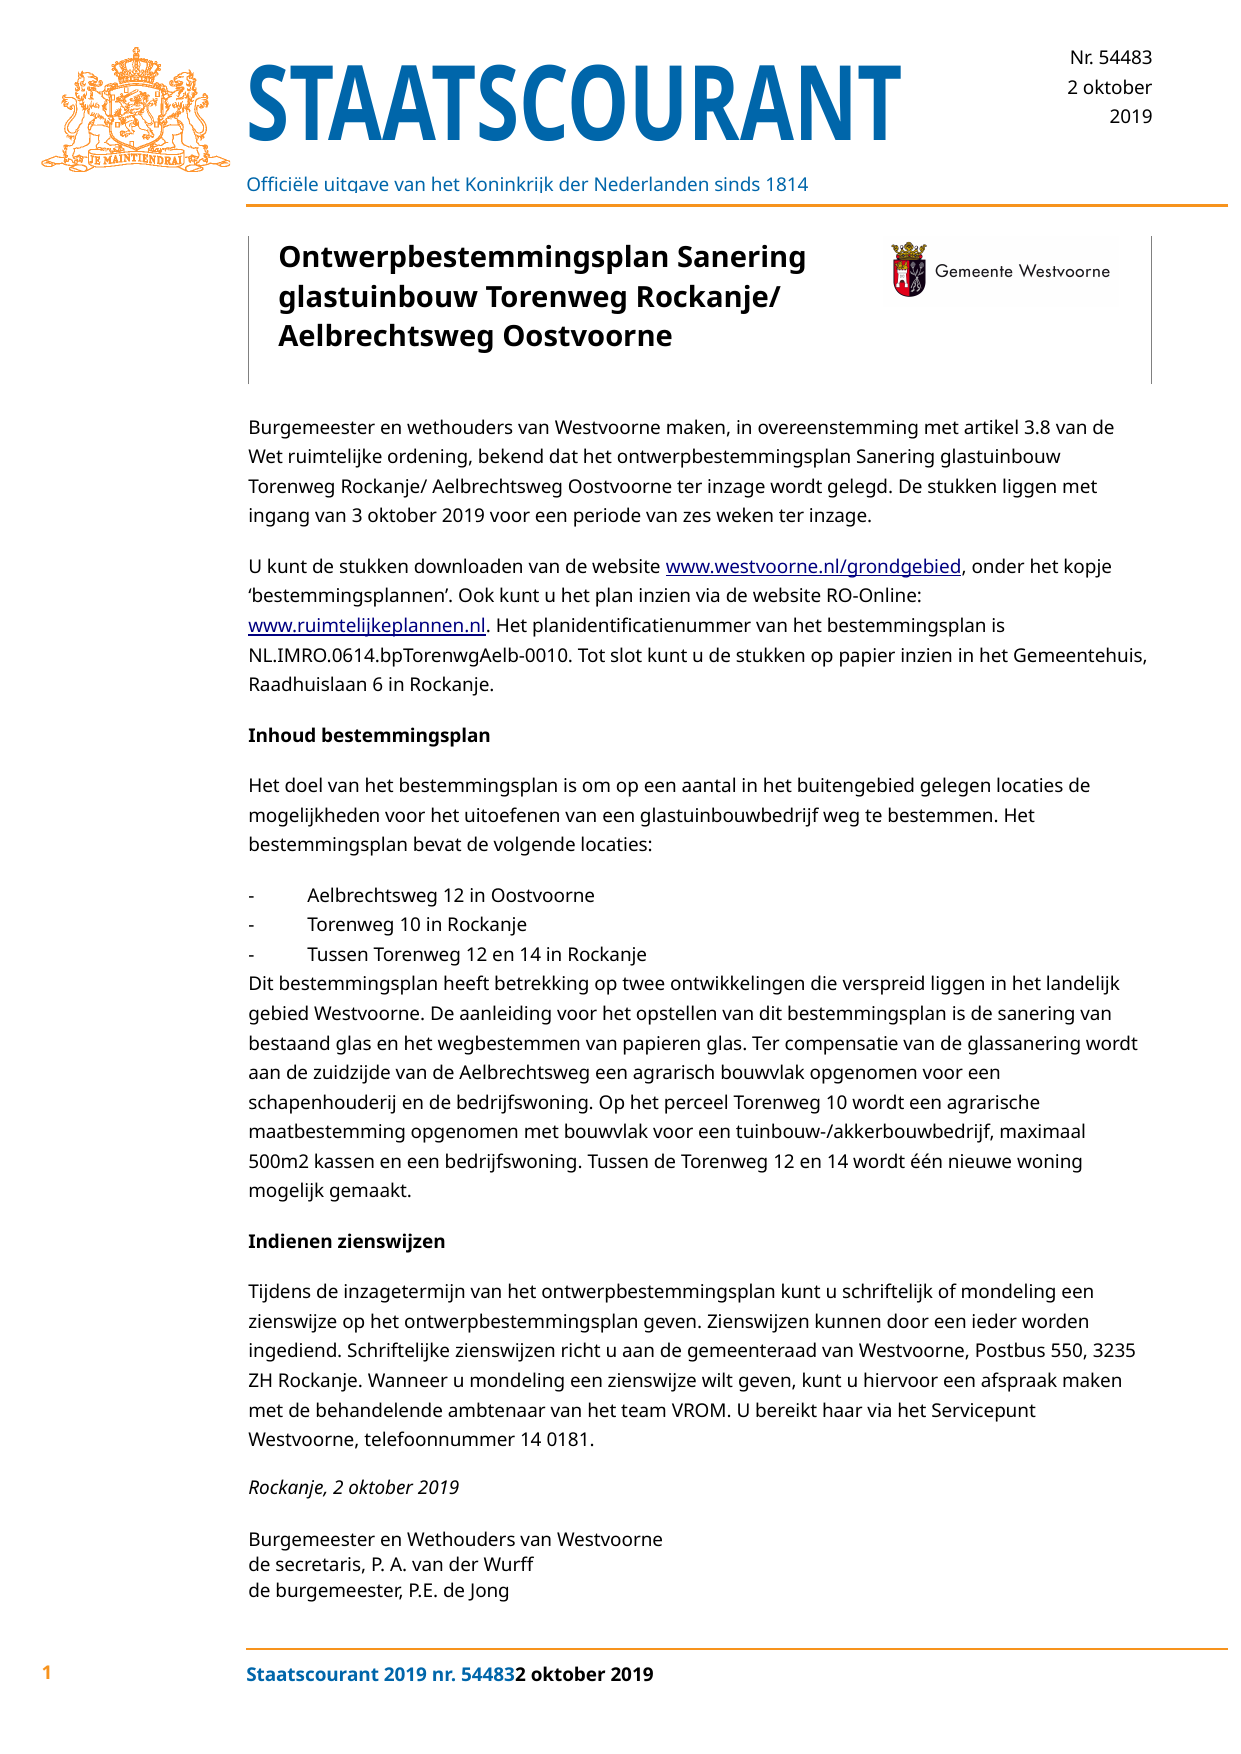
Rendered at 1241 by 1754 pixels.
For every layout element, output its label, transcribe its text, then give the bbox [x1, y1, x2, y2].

picture [41, 47, 231, 172]
text U kunt de stukken downloaden van de website www.westvoorne.nl/grondgebied, onder het kopje ‘bestemmingsplannen’. Ook kunt u het plan inzien via de website RO-Online: www.ruimtelijkeplannen.nl. Het planidentificatienummer van het bestemmingsplan is NL.IMRO.0614.bpTorenwgAelb‐0010. Tot slot kunt u de stukken op papier inzien in het Gemeentehuis, Raadhuislaan 6 in Rockanje. [248, 553, 1152, 697]
list Tussen Torenweg 12 en 14 in Rockanje [248, 941, 1152, 967]
text Indienen zienswijzen [248, 1228, 1152, 1254]
text Het doel van het bestemmingsplan is om op een aantal in het buitengebied gelegen locaties de mogelijkheden voor het uitoefenen van een glastuinbouwbedrijf weg te bestemmen. Het bestemmingsplan bevat de volgende locaties: [248, 772, 1152, 857]
text Dit bestemmingsplan heeft betrekking op twee ontwikkelingen die verspreid liggen in het landelijk gebied Westvoorne. De aanleiding voor het opstellen van dit bestemmingsplan is de sanering van bestaand glas en het wegbestemmen van papieren glas. Ter compensatie van de glassanering wordt aan de zuidzijde van de Aelbrechtsweg een agrarisch bouwvlak opgenomen voor een schapenhouderij en de bedrijfswoning. Op het perceel Torenweg 10 wordt een agrarische maatbestemming opgenomen met bouwvlak voor een tuinbouw-/akkerbouwbedrijf, maximaal 500m2 kassen en een bedrijfswoning. Tussen de Torenweg 12 en 14 wordt één nieuwe woning mogelijk gemaakt. [248, 971, 1152, 1203]
text de burgemeester, P.E. de Jong [248, 1577, 1152, 1603]
text Inhoud bestemmingsplan [248, 722, 1152, 748]
table_header Ontwerpbestemmingsplan Sanering glastuinbouw Torenweg Rockanje/ Aelbrechtsweg Oostvoorne [249, 236, 850, 384]
list Torenweg 10 in Rockanje [248, 911, 1152, 937]
text Burgemeester en wethouders van Westvoorne maken, in overeenstemming met artikel 3.8 van de Wet ruimtelijke ordening, bekend dat het ontwerpbestemmingsplan Sanering glastuinbouw Torenweg Rockanje/ Aelbrechtsweg Oostvoorne ter inzage wordt gelegd. De stukken liggen met ingang van 3 oktober 2019 voor een periode van zes weken ter inzage. [248, 414, 1152, 528]
picture [882, 236, 1119, 307]
text Burgemeester en Wethouders van Westvoorne [248, 1526, 1152, 1551]
text de secretaris, P. A. van der Wurff [248, 1551, 1152, 1577]
text Tijdens de inzagetermijn van het ontwerpbestemmingsplan kunt u schriftelijk of mondeling een zienswijze op het ontwerpbestemmingsplan geven. Zienswijzen kunnen door een ieder worden ingediend. Schriftelijke zienswijzen richt u aan de gemeenteraad van Westvoorne, Postbus 550, 3235 ZH Rockanje. Wanneer u mondeling een zienswijze wilt geven, kunt u hiervoor een afspraak maken met de behandelende ambtenaar van het team VROM. U bereikt haar via het Servicepunt Westvoorne, telefoonnummer 14 0181. [248, 1278, 1152, 1452]
list Aelbrechtsweg 12 in Oostvoorne [248, 882, 1152, 908]
table_header [850, 236, 1151, 384]
text Rockanje, 2 oktober 2019 [248, 1474, 1152, 1500]
